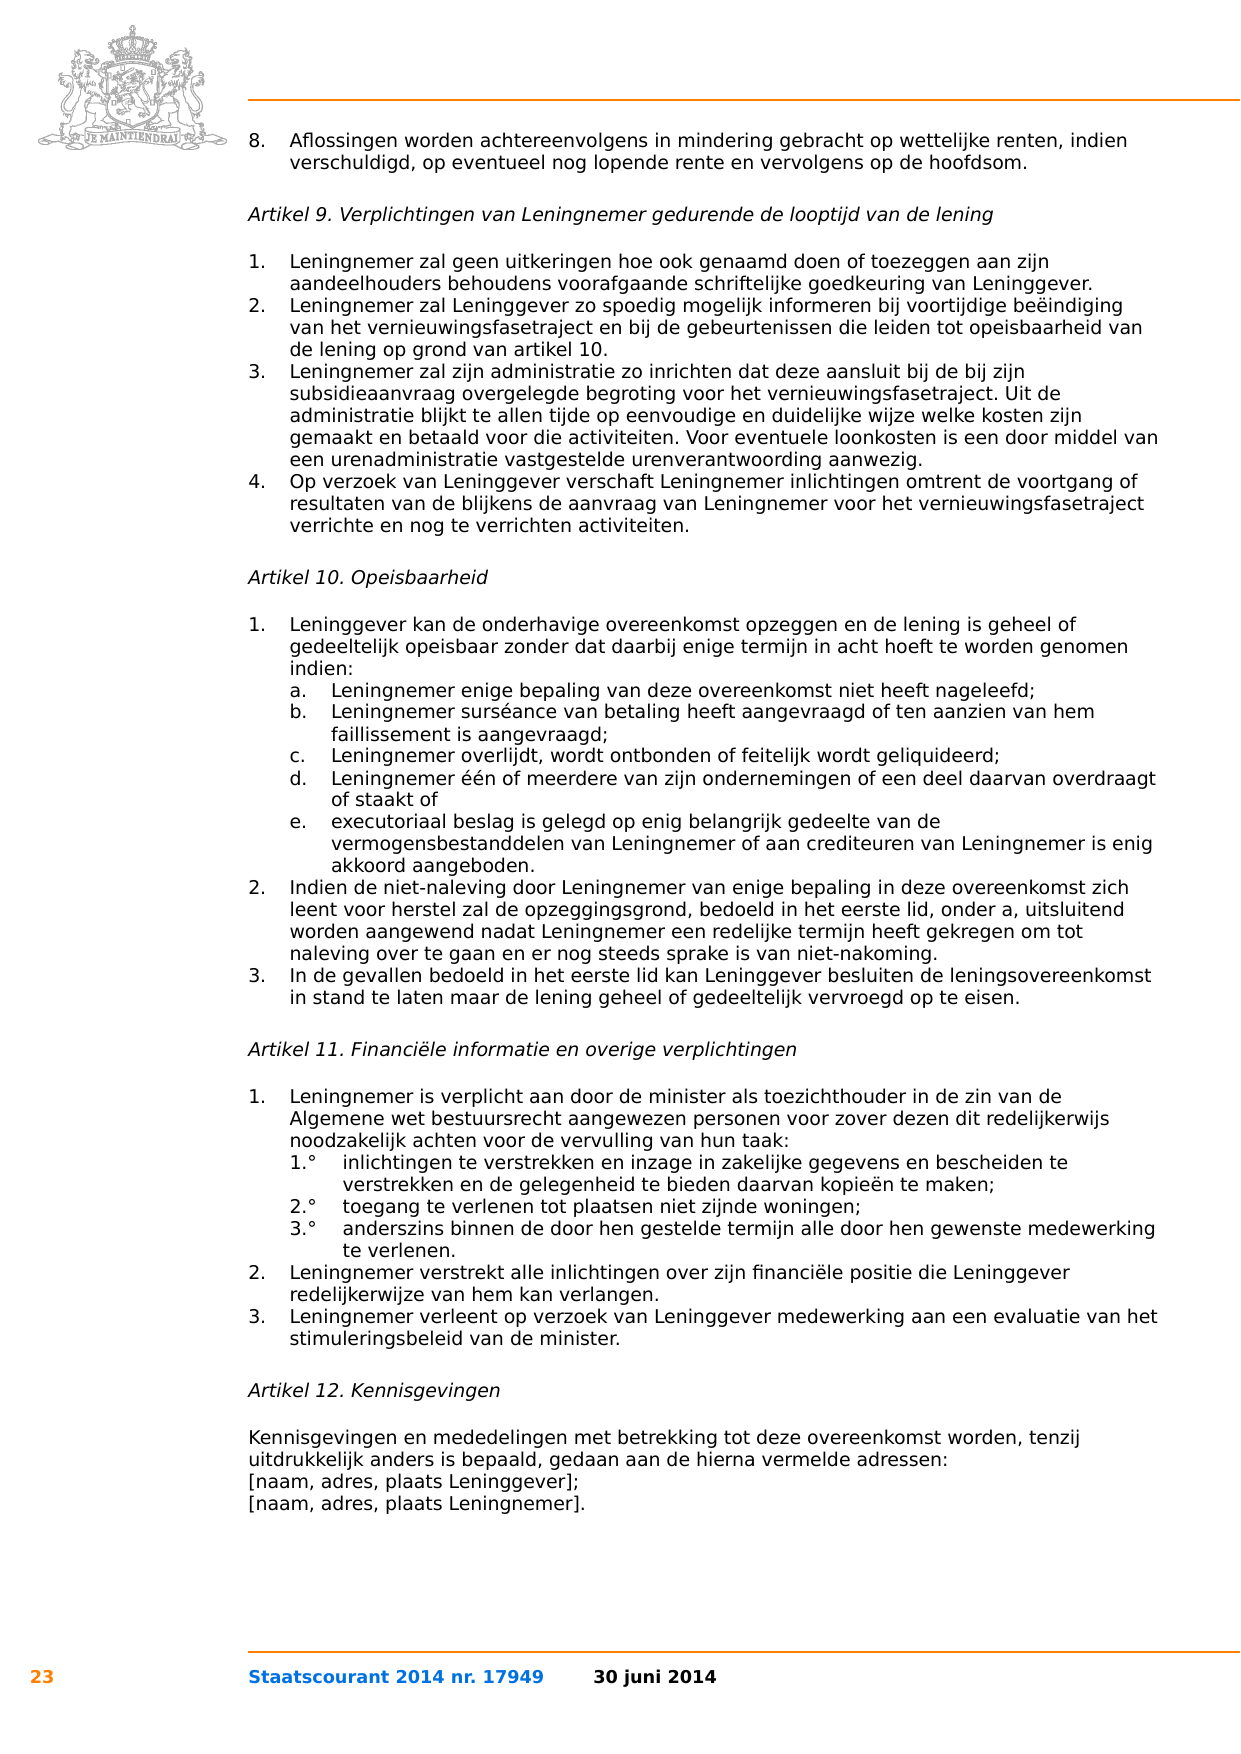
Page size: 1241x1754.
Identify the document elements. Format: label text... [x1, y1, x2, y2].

text d. Leningnemer één of meerdere van zijn ondernemingen of een deel daarvan overdraagt of staakt of [289, 767, 1163, 811]
text c. Leningnemer overlijdt, wordt ontbonden of feitelijk wordt geliquideerd; [289, 745, 1163, 767]
subtitle Artikel 10. Opeisbaarheid [248, 567, 1163, 588]
text b. Leningnemer surséance van betaling heeft aangevraagd of ten aanzien van hem faillissement is aangevraagd; [289, 701, 1163, 745]
text 1.° inlichtingen te verstrekken en inzage in zakelijke gegevens en bescheiden te verstrekken en de gelegenheid te bieden daarvan kopieën te maken; [289, 1152, 1163, 1196]
text 1. Leningnemer is verplicht aan door de minister als toezichthouder in de zin van de Algemene wet bestuursrecht aangewezen personen voor zover dezen dit redelijkerwijs noodzakelijk achten voor de vervulling van hun taak: [248, 1086, 1163, 1152]
text 2. Indien de niet-naleving door Leningnemer van enige bepaling in deze overeenkomst zich leent voor herstel zal de opzeggingsgrond, bedoeld in het eerste lid, onder a, uitsluitend worden aangewend nadat Leningnemer een redelijke termijn heeft gekregen om tot naleving over te gaan en er nog steeds sprake is van niet-nakoming. [248, 877, 1163, 965]
text Kennisgevingen en mededelingen met betrekking tot deze overeenkomst worden, tenzij uitdrukkelijk anders is bepaald, gedaan aan de hierna vermelde adressen: [248, 1427, 1163, 1471]
subtitle Artikel 9. Verplichtingen van Leningnemer gedurende de looptijd van de lening [248, 204, 1163, 226]
text 3. Leningnemer verleent op verzoek van Leninggever medewerking aan een evaluatie van het stimuleringsbeleid van de minister. [248, 1306, 1163, 1350]
subtitle Artikel 12. Kennisgevingen [248, 1380, 1163, 1402]
text a. Leningnemer enige bepaling van deze overeenkomst niet heeft nageleefd; [289, 679, 1163, 701]
text 4. Op verzoek van Leninggever verschaft Leningnemer inlichtingen omtrent de voortgang of resultaten van de blijkens de aanvraag van Leningnemer voor het vernieuwingsfasetraject verrichte en nog te verrichten activiteiten. [248, 471, 1163, 537]
text 2. Leningnemer verstrekt alle inlichtingen over zijn financiële positie die Leninggever redelijkerwijze van hem kan verlangen. [248, 1262, 1163, 1306]
text 3. In de gevallen bedoeld in het eerste lid kan Leninggever besluiten de leningsovereenkomst in stand te laten maar de lening geheel of gedeeltelijk vervroegd op te eisen. [248, 965, 1163, 1009]
text [naam, adres, plaats Leninggever]; [248, 1471, 1163, 1493]
text 2.° toegang te verlenen tot plaatsen niet zijnde woningen; [289, 1196, 1163, 1218]
picture [38, 25, 227, 150]
text 1. Leningnemer zal geen uitkeringen hoe ook genaamd doen of toezeggen aan zijn aandeelhouders behoudens voorafgaande schriftelijke goedkeuring van Leninggever. [248, 251, 1163, 295]
text 3. Leningnemer zal zijn administratie zo inrichten dat deze aansluit bij de bij zijn subsidieaanvraag overgelegde begroting voor het vernieuwingsfasetraject. Uit de administratie blijkt te allen tijde op eenvoudige en duidelijke wijze welke kosten zijn gemaakt en betaald voor die activiteiten. Voor eventuele loonkosten is een door middel van een urenadministratie vastgestelde urenverantwoording aanwezig. [248, 361, 1163, 471]
text 2. Leningnemer zal Leninggever zo spoedig mogelijk informeren bij voortijdige beëindiging van het vernieuwingsfasetraject en bij de gebeurtenissen die leiden tot opeisbaarheid van de lening op grond van artikel 10. [248, 295, 1163, 361]
text 8. Aflossingen worden achtereenvolgens in mindering gebracht op wettelijke renten, indien verschuldigd, op eventueel nog lopende rente en vervolgens op de hoofdsom. [248, 130, 1163, 174]
text e. executoriaal beslag is gelegd op enig belangrijk gedeelte van de vermogensbestanddelen van Leningnemer of aan crediteuren van Leningnemer is enig akkoord aangeboden. [289, 811, 1163, 877]
subtitle Artikel 11. Financiële informatie en overige verplichtingen [248, 1039, 1163, 1061]
text [naam, adres, plaats Leningnemer]. [248, 1493, 1163, 1515]
text 1. Leninggever kan de onderhavige overeenkomst opzeggen en de lening is geheel of gedeeltelijk opeisbaar zonder dat daarbij enige termijn in acht hoeft te worden genomen indien: [248, 613, 1163, 679]
text 3.° anderszins binnen de door hen gestelde termijn alle door hen gewenste medewerking te verlenen. [289, 1218, 1163, 1262]
